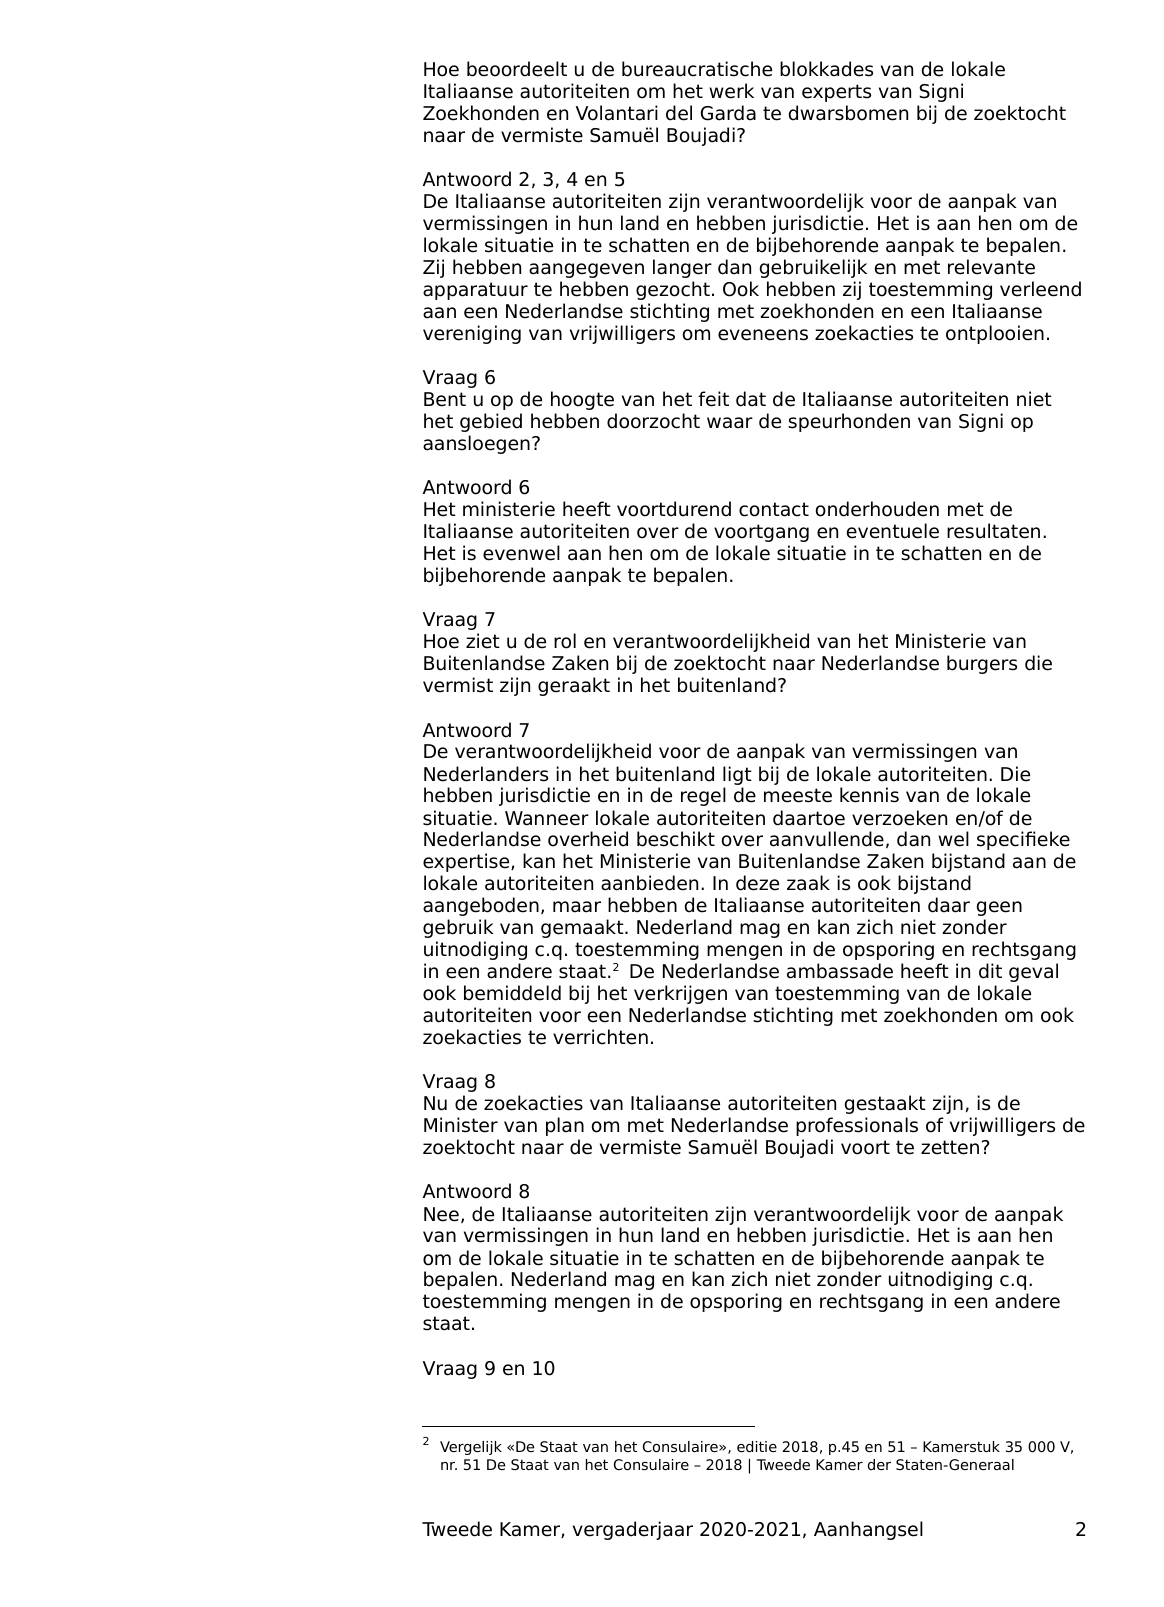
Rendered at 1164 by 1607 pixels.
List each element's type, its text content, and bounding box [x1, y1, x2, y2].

text Het ministerie heeft voortdurend contact onderhouden met de Italiaanse autoriteiten over de voortgang en eventuele resultaten. Het is evenwel aan hen om de lokale situatie in te schatten en de bijbehorende aanpak te bepalen. [422, 499, 1087, 587]
text Nee, de Italiaanse autoriteiten zijn verantwoordelijk voor de aanpak van vermissingen in hun land en hebben jurisdictie. Het is aan hen om de lokale situatie in te schatten en de bijbehorende aanpak te bepalen. Nederland mag en kan zich niet zonder uitnodiging c.q. toestemming mengen in de opsporing en rechtsgang in een andere staat. [422, 1203, 1087, 1335]
text Antwoord 7 [422, 719, 1087, 741]
text Vraag 6 [422, 367, 1087, 389]
text Hoe beoordeelt u de bureaucratische blokkades van de lokale Italiaanse autoriteiten om het werk van experts van Signi Zoekhonden en Volantari del Garda te dwarsbomen bij de zoektocht naar de vermiste Samuël Boujadi? [422, 59, 1087, 147]
text Antwoord 6 [422, 477, 1087, 499]
text Nu de zoekacties van Italiaanse autoriteiten gestaakt zijn, is de Minister van plan om met Nederlandse professionals of vrijwilligers de zoektocht naar de vermiste Samuël Boujadi voort te zetten? [422, 1093, 1087, 1159]
text Vraag 8 [422, 1071, 1087, 1093]
text De Italiaanse autoriteiten zijn verantwoordelijk voor de aanpak van vermissingen in hun land en hebben jurisdictie. Het is aan hen om de lokale situatie in te schatten en de bijbehorende aanpak te bepalen. Zij hebben aangegeven langer dan gebruikelijk en met relevante apparatuur te hebben gezocht. Ook hebben zij toestemming verleend aan een Nederlandse stichting met zoekhonden en een Italiaanse vereniging van vrijwilligers om eveneens zoekacties te ontplooien. [422, 191, 1087, 345]
text Vergelijk «De Staat van het Consulaire», editie 2018, p.45 en 51 – Kamerstuk 35 000 V, nr. 51 De Staat van het Consulaire – 2018 | Tweede Kamer der Staten-Generaal [422, 1435, 1087, 1474]
text Antwoord 2, 3, 4 en 5 [422, 169, 1087, 191]
text Vraag 7 [422, 609, 1087, 631]
text Vraag 9 en 10 [422, 1357, 1087, 1379]
text Antwoord 8 [422, 1181, 1087, 1203]
text De verantwoordelijkheid voor de aanpak van vermissingen van Nederlanders in het buitenland ligt bij de lokale autoriteiten. Die hebben jurisdictie en in de regel de meeste kennis van de lokale situatie. Wanneer lokale autoriteiten daartoe verzoeken en/of de Nederlandse overheid beschikt over aanvullende, dan wel specifieke expertise, kan het Ministerie van Buitenlandse Zaken bijstand aan de lokale autoriteiten aanbieden. In deze zaak is ook bijstand aangeboden, maar hebben de Italiaanse autoriteiten daar geen gebruik van gemaakt. Nederland mag en kan zich niet zonder uitnodiging c.q. toestemming mengen in de opsporing en rechtsgang in een andere staat. De Nederlandse ambassade heeft in dit geval ook bemiddeld bij het verkrijgen van toestemming van de lokale autoriteiten voor een Nederlandse stichting met zoekhonden om ook zoekacties te verrichten. [422, 741, 1087, 1049]
text Bent u op de hoogte van het feit dat de Italiaanse autoriteiten niet het gebied hebben doorzocht waar de speurhonden van Signi op aansloegen? [422, 389, 1087, 455]
text Hoe ziet u de rol en verantwoordelijkheid van het Ministerie van Buitenlandse Zaken bij de zoektocht naar Nederlandse burgers die vermist zijn geraakt in het buitenland? [422, 631, 1087, 697]
